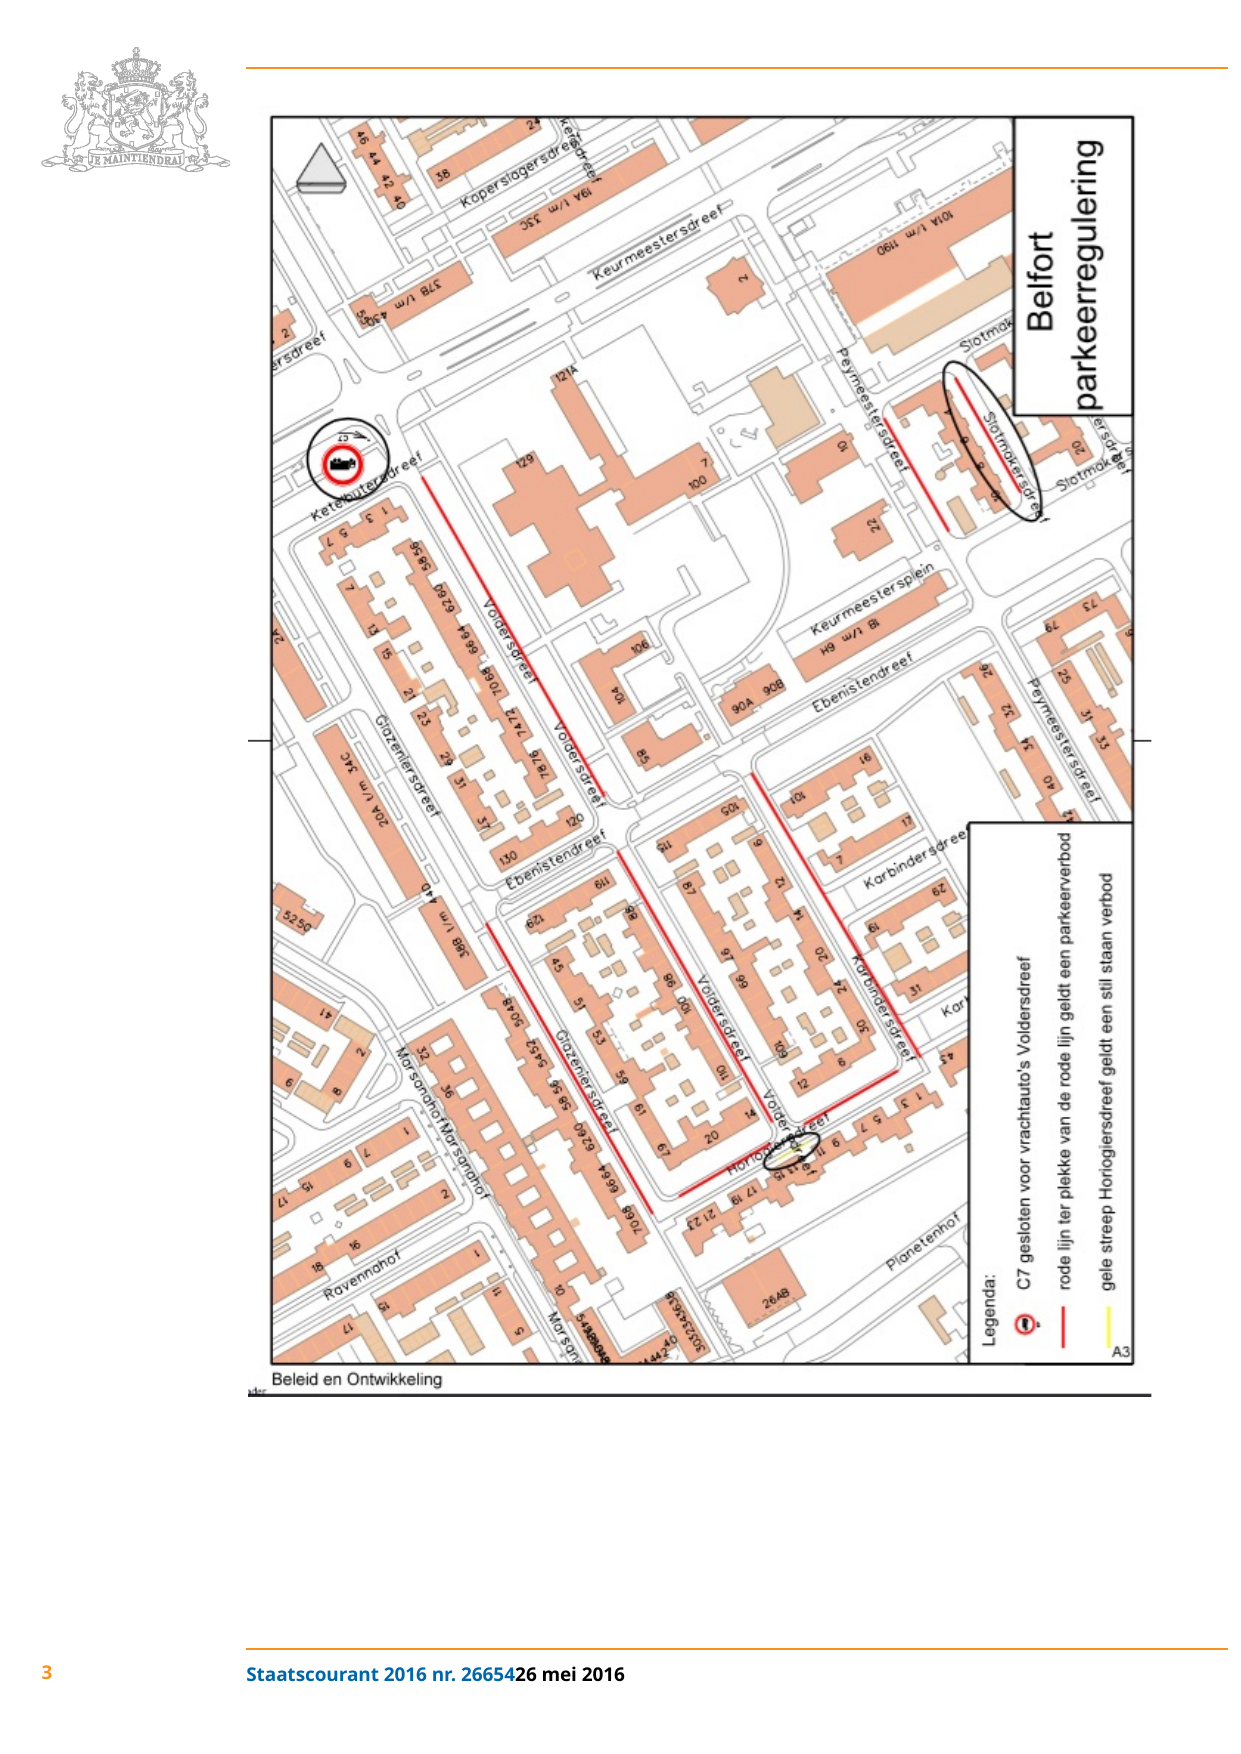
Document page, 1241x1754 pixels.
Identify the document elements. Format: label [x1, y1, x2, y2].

picture [41, 47, 231, 172]
picture [248, 94, 1152, 1397]
